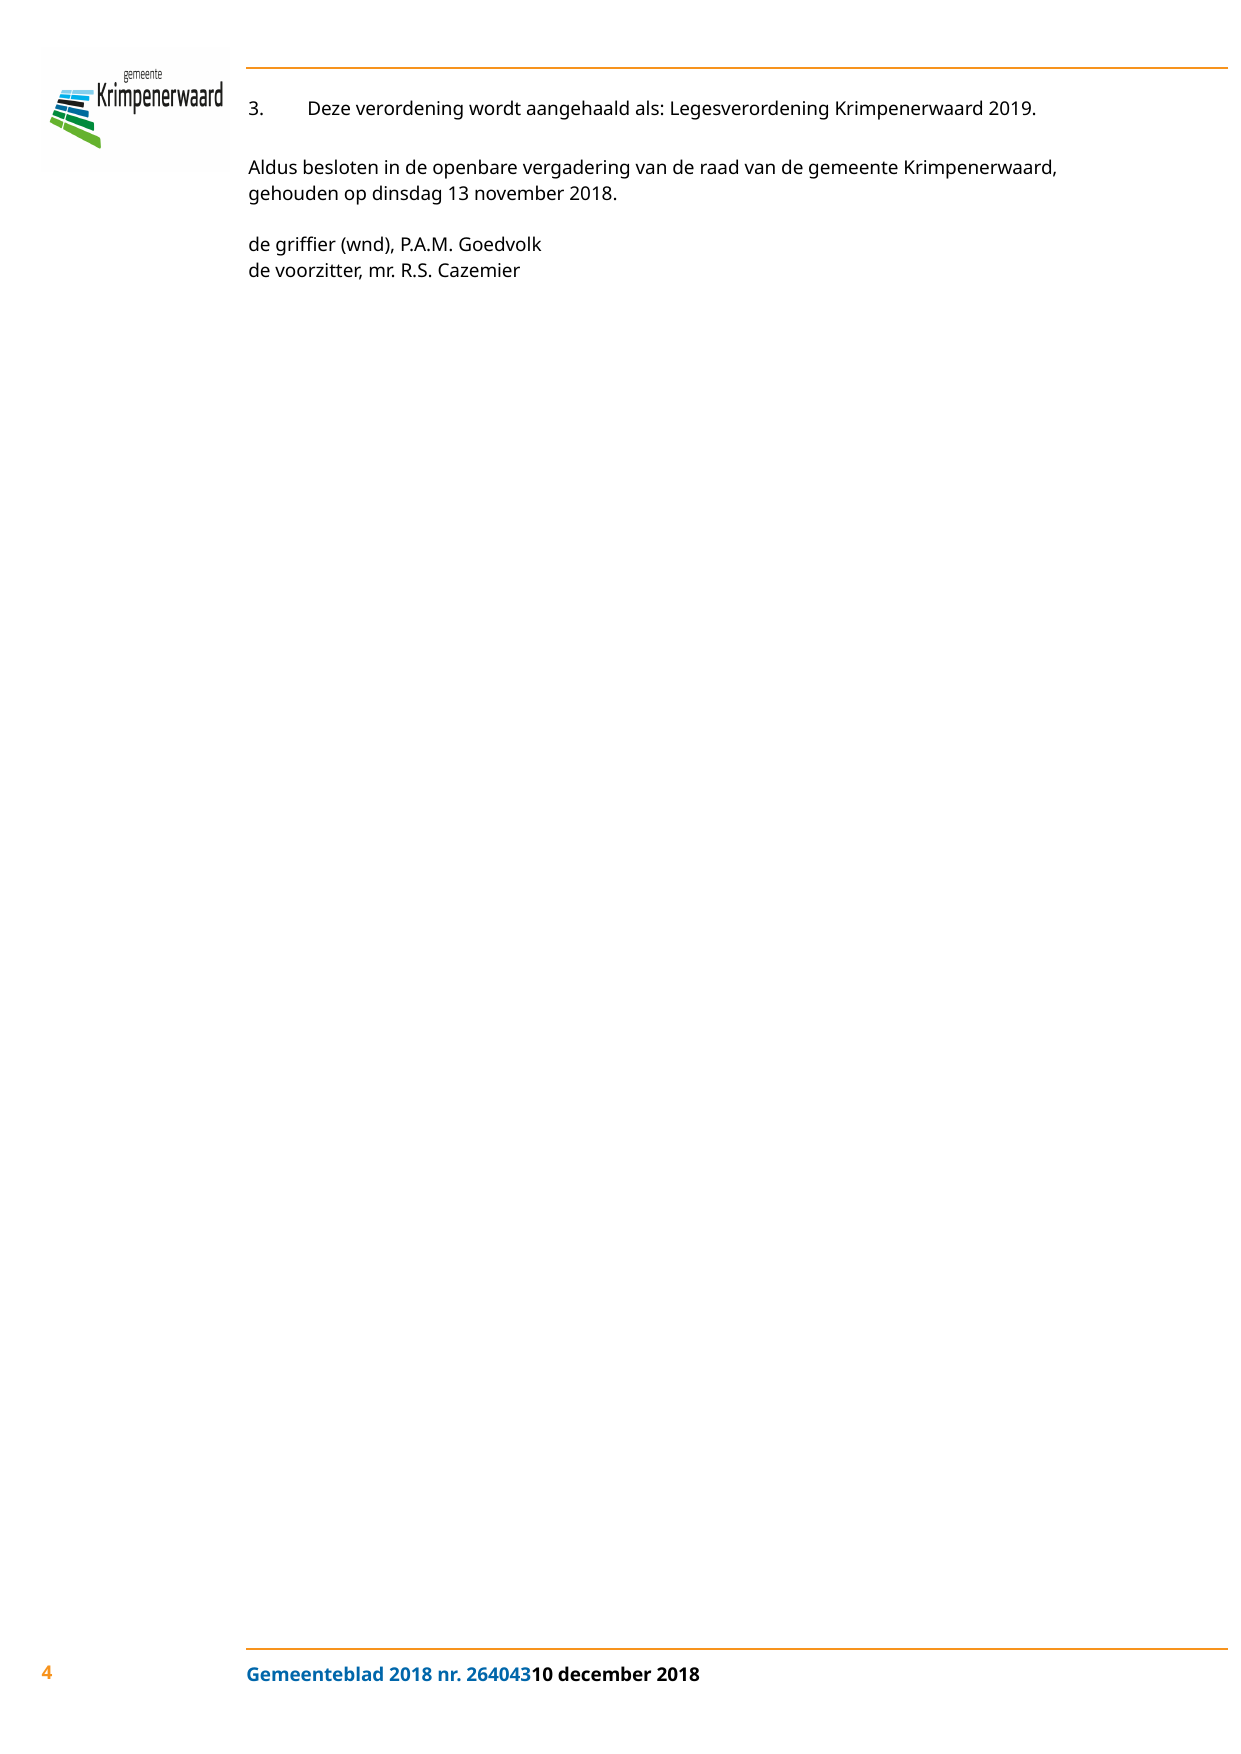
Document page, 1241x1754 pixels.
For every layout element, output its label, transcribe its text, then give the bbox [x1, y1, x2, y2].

picture [41, 47, 231, 172]
text de voorzitter, mr. R.S. Cazemier [248, 257, 1152, 283]
text Aldus besloten in de openbare vergadering van de raad van de gemeente Krimpenerwaard, gehouden op dinsdag 13 november 2018. [248, 154, 1152, 205]
list Deze verordening wordt aangehaald als: Legesverordening Krimpenerwaard 2019. [248, 95, 1152, 121]
text de griffier (wnd), P.A.M. Goedvolk [248, 231, 1152, 257]
